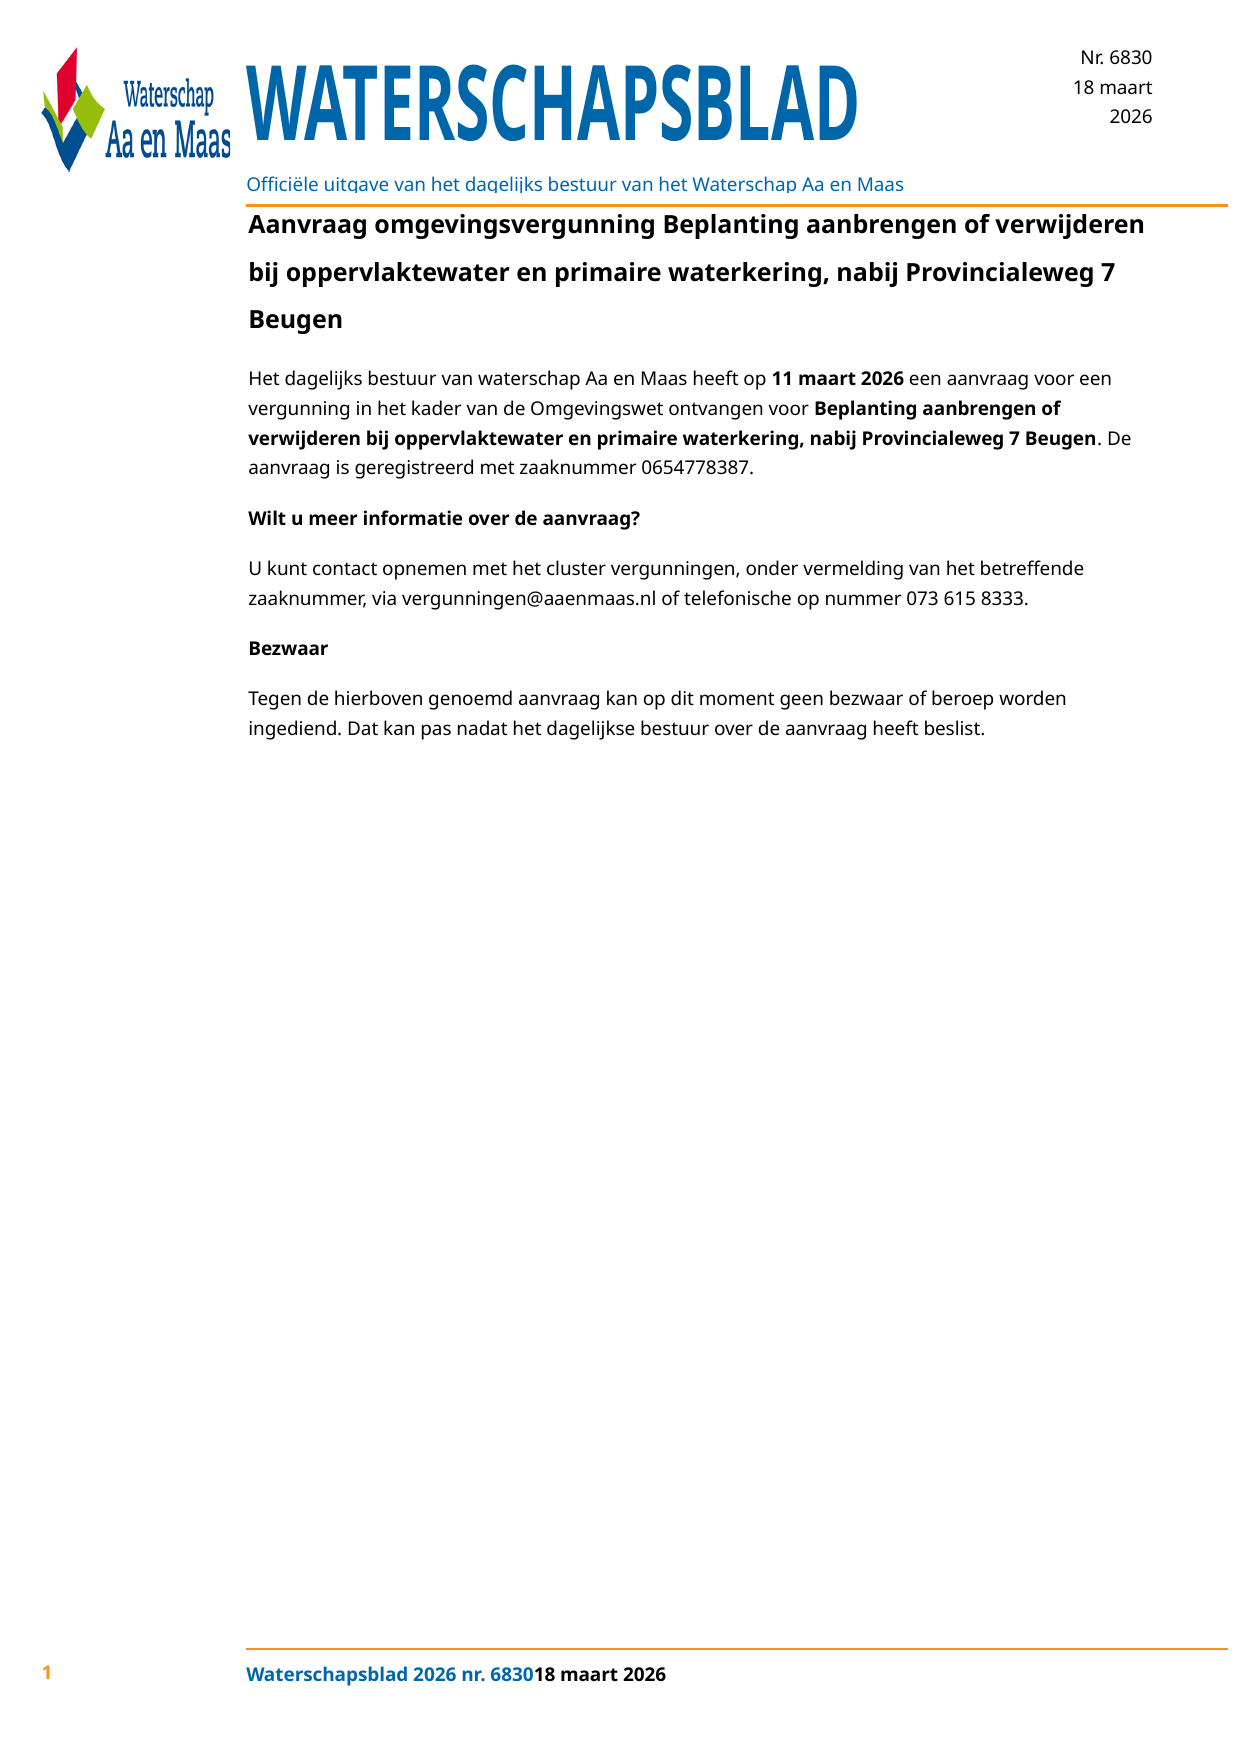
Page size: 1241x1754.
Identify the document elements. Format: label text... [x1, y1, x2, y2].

text Het dagelijks bestuur van waterschap Aa en Maas heeft op 11 maart 2026 een aanvraag voor een vergunning in het kader van de Omgevingswet ontvangen voor Beplanting aanbrengen of verwijderen bij oppervlaktewater en primaire waterkering, nabij Provincialeweg 7 Beugen. De aanvraag is geregistreerd met zaaknummer 0654778387. [248, 366, 1152, 480]
picture [41, 47, 231, 172]
text Wilt u meer informatie over de aanvraag? [248, 505, 1152, 530]
text U kunt contact opnemen met het cluster vergunningen, onder vermelding van het betreffende zaaknummer, via vergunningen@aaenmaas.nl of telefonische op nummer 073 615 8333. [248, 555, 1152, 610]
text Bezwaar [248, 635, 1152, 661]
text Tegen de hierboven genoemd aanvraag kan op dit moment geen bezwaar of beroep worden ingediend. Dat kan pas nadat het dagelijkse bestuur over de aanvraag heeft beslist. [248, 686, 1152, 741]
text Aanvraag omgevingsvergunning Beplanting aanbrengen of verwijderen bij oppervlaktewater en primaire waterkering, nabij Provincialeweg 7 Beugen [248, 207, 1152, 336]
